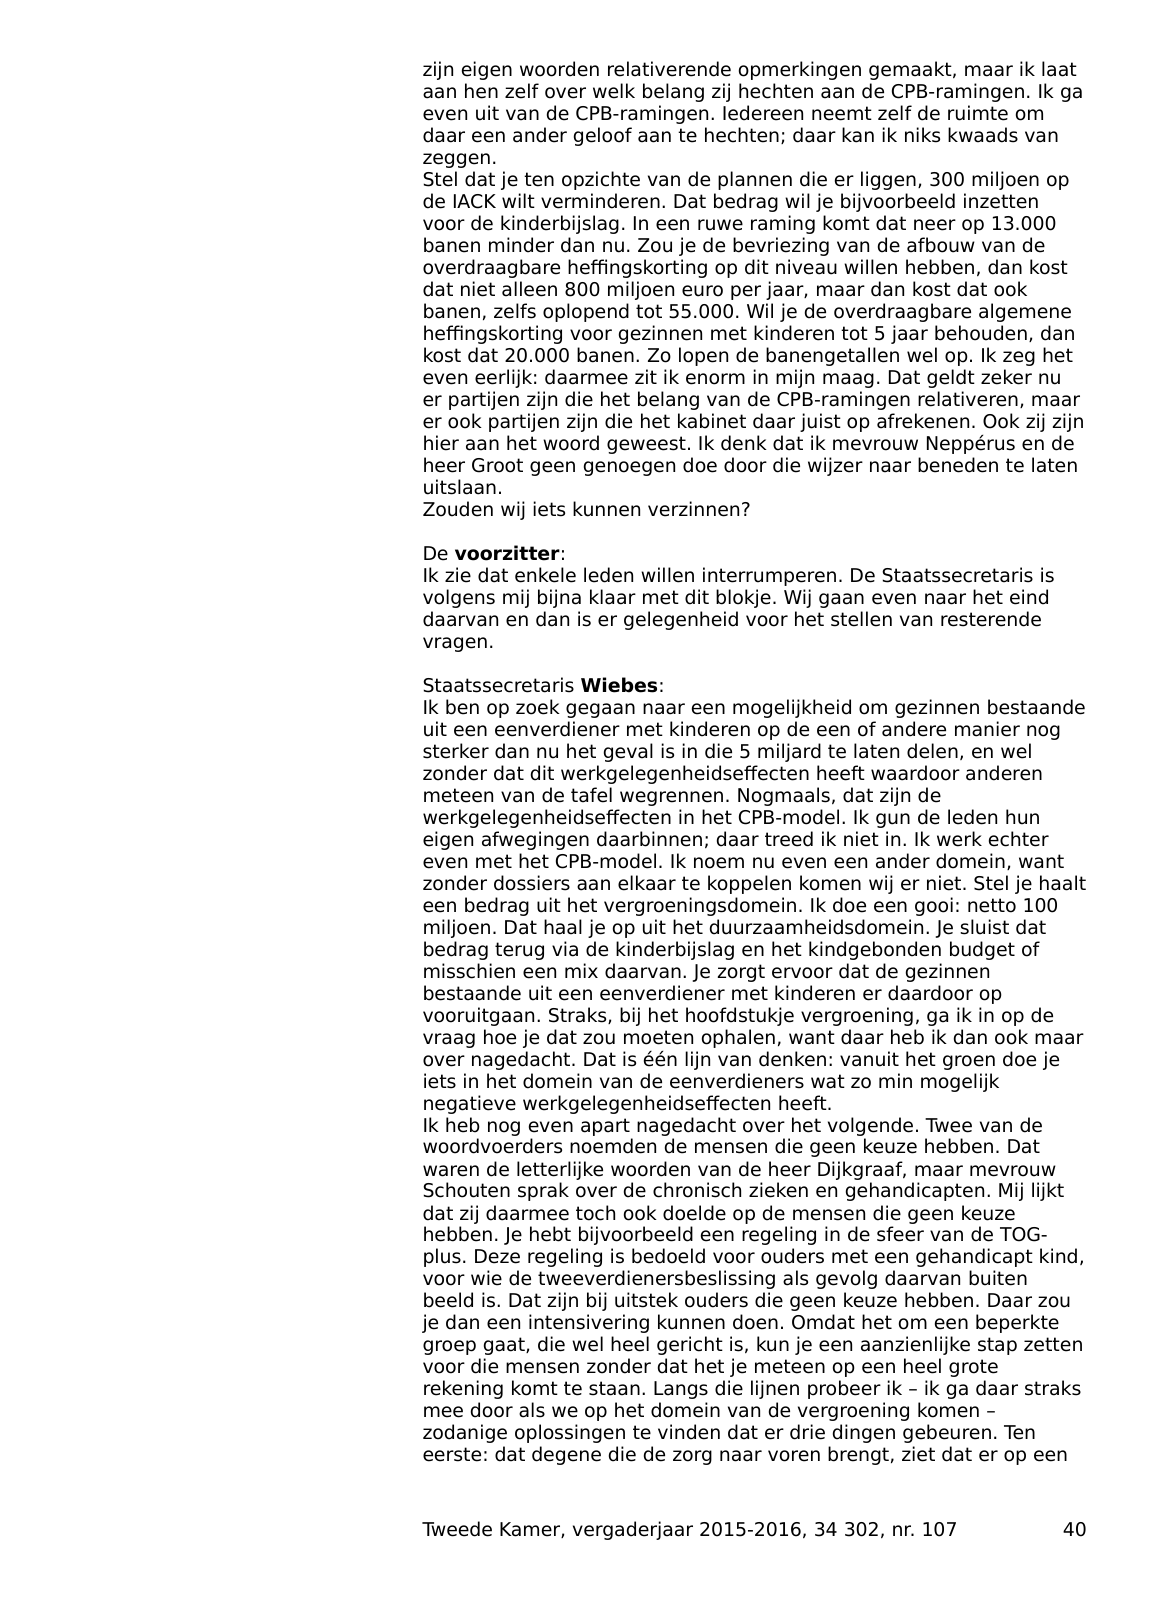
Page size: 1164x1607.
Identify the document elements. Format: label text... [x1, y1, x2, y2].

text Ik zie dat enkele leden willen interrumperen. De Staatssecretaris is volgens mij bijna klaar met dit blokje. Wij gaan even naar het eind daarvan en dan is er gelegenheid voor het stellen van resterende vragen. [422, 565, 1087, 653]
text Ik ben op zoek gegaan naar een mogelijkheid om gezinnen bestaande uit een eenverdiener met kinderen op de een of andere manier nog sterker dan nu het geval is in die 5 miljard te laten delen, en wel zonder dat dit werkgelegenheidseffecten heeft waardoor anderen meteen van de tafel wegrennen. Nogmaals, dat zijn de werkgelegenheidseffecten in het CPB-model. Ik gun de leden hun eigen afwegingen daarbinnen; daar treed ik niet in. Ik werk echter even met het CPB-model. Ik noem nu even een ander domein, want zonder dossiers aan elkaar te koppelen komen wij er niet. Stel je haalt een bedrag uit het vergroeningsdomein. Ik doe een gooi: netto 100 miljoen. Dat haal je op uit het duurzaamheidsdomein. Je sluist dat bedrag terug via de kinderbijslag en het kindgebonden budget of misschien een mix daarvan. Je zorgt ervoor dat de gezinnen bestaande uit een eenverdiener met kinderen er daardoor op vooruitgaan. Straks, bij het hoofdstukje vergroening, ga ik in op de vraag hoe je dat zou moeten ophalen, want daar heb ik dan ook maar over nagedacht. Dat is één lijn van denken: vanuit het groen doe je iets in het domein van de eenverdieners wat zo min mogelijk negatieve werkgelegenheidseffecten heeft. [422, 697, 1087, 1114]
text Stel dat je ten opzichte van de plannen die er liggen, 300 miljoen op de IACK wilt verminderen. Dat bedrag wil je bijvoorbeeld inzetten voor de kinderbijslag. In een ruwe raming komt dat neer op 13.000 banen minder dan nu. Zou je de bevriezing van de afbouw van de overdraagbare heffingskorting op dit niveau willen hebben, dan kost dat niet alleen 800 miljoen euro per jaar, maar dan kost dat ook banen, zelfs oplopend tot 55.000. Wil je de overdraagbare algemene heffingskorting voor gezinnen met kinderen tot 5 jaar behouden, dan kost dat 20.000 banen. Zo lopen de banengetallen wel op. Ik zeg het even eerlijk: daarmee zit ik enorm in mijn maag. Dat geldt zeker nu er partijen zijn die het belang van de CPB-ramingen relativeren, maar er ook partijen zijn die het kabinet daar juist op afrekenen. Ook zij zijn hier aan het woord geweest. Ik denk dat ik mevrouw Neppérus en de heer Groot geen genoegen doe door die wijzer naar beneden te laten uitslaan. [422, 169, 1087, 499]
text zijn eigen woorden relativerende opmerkingen gemaakt, maar ik laat aan hen zelf over welk belang zij hechten aan de CPB-ramingen. Ik ga even uit van de CPB-ramingen. Iedereen neemt zelf de ruimte om daar een ander geloof aan te hechten; daar kan ik niks kwaads van zeggen. [422, 59, 1087, 169]
text Staatssecretaris Wiebes: [422, 675, 1087, 697]
text Zouden wij iets kunnen verzinnen? [422, 499, 1087, 521]
text Ik heb nog even apart nagedacht over het volgende. Twee van de woordvoerders noemden de mensen die geen keuze hebben. Dat waren de letterlijke woorden van de heer Dijkgraaf, maar mevrouw Schouten sprak over de chronisch zieken en gehandicapten. Mij lijkt dat zij daarmee toch ook doelde op de mensen die geen keuze hebben. Je hebt bijvoorbeeld een regeling in de sfeer van de TOG-plus. Deze regeling is bedoeld voor ouders met een gehandicapt kind, voor wie de tweeverdienersbeslissing als gevolg daarvan buiten beeld is. Dat zijn bij uitstek ouders die geen keuze hebben. Daar zou je dan een intensivering kunnen doen. Omdat het om een beperkte groep gaat, die wel heel gericht is, kun je een aanzienlijke stap zetten voor die mensen zonder dat het je meteen op een heel grote rekening komt te staan. Langs die lijnen probeer ik – ik ga daar straks mee door als we op het domein van de vergroening komen – zodanige oplossingen te vinden dat er drie dingen gebeuren. Ten eerste: dat degene die de zorg naar voren brengt, ziet dat er op een [422, 1114, 1087, 1466]
text De voorzitter: [422, 543, 1087, 565]
